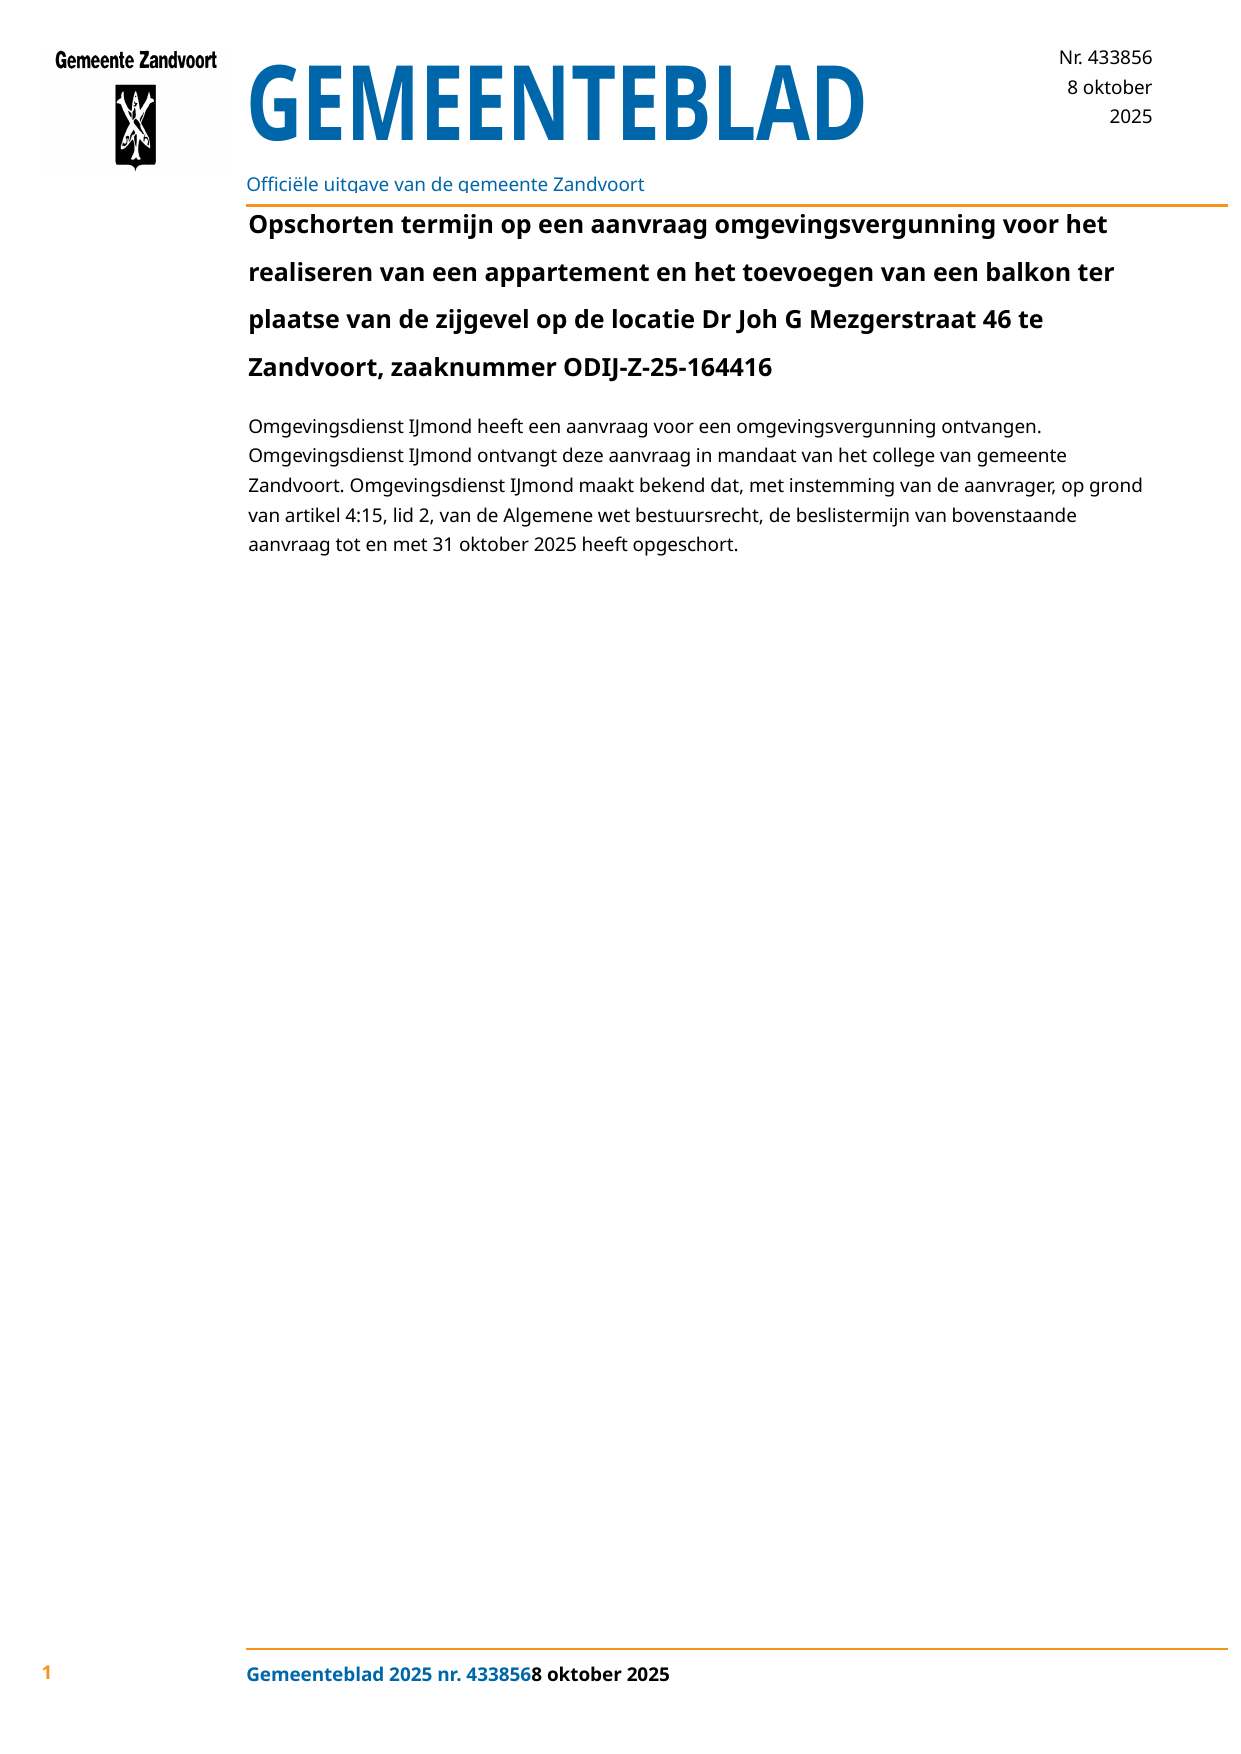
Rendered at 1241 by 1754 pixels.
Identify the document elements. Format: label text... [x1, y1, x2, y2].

text Opschorten termijn op een aanvraag omgevingsvergunning voor het realiseren van een appartement en het toevoegen van een balkon ter plaatse van de zijgevel op de locatie Dr Joh G Mezgerstraat 46 te Zandvoort, zaaknummer ODIJ-Z-25-164416 [248, 207, 1152, 384]
text Omgevingsdienst IJmond heeft een aanvraag voor een omgevingsvergunning ontvangen. Omgevingsdienst IJmond ontvangt deze aanvraag in mandaat van het college van gemeente Zandvoort. Omgevingsdienst IJmond maakt bekend dat, met instemming van de aanvrager, op grond van artikel 4:15, lid 2, van de Algemene wet bestuursrecht, de beslistermijn van bovenstaande aanvraag tot en met 31 oktober 2025 heeft opgeschort. [248, 413, 1152, 557]
picture [41, 47, 231, 172]
